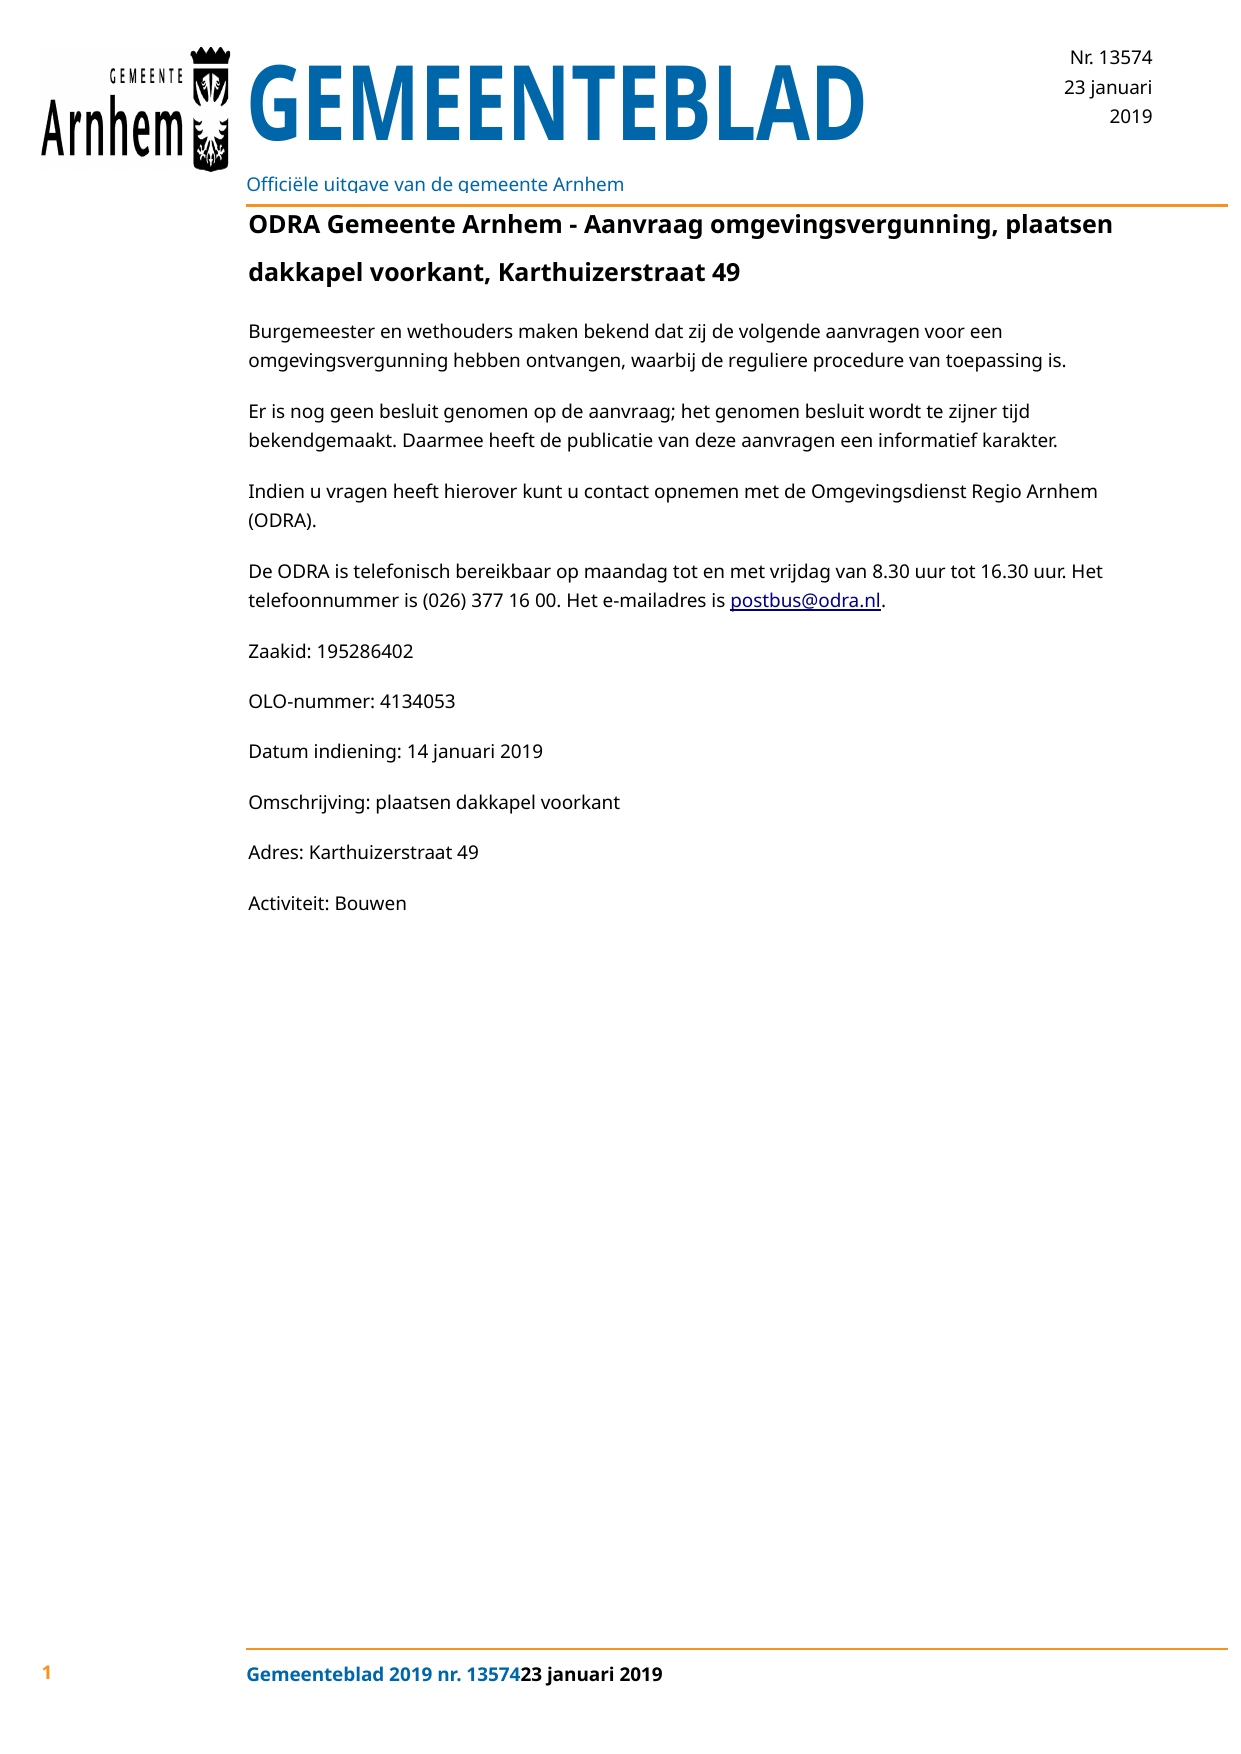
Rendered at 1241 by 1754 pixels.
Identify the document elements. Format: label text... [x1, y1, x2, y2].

text De ODRA is telefonisch bereikbaar op maandag tot en met vrijdag van 8.30 uur tot 16.30 uur. Het telefoonnummer is (026) 377 16 00. Het e-mailadres is postbus@odra.nl. [248, 558, 1152, 613]
text Adres: Karthuizerstraat 49 [248, 839, 1152, 865]
text Datum indiening: 14 januari 2019 [248, 739, 1152, 764]
text Omschrijving: plaatsen dakkapel voorkant [248, 789, 1152, 815]
text Indien u vragen heeft hierover kunt u contact opnemen met de Omgevingsdienst Regio Arnhem (ODRA). [248, 478, 1152, 533]
text Zaakid: 195286402 [248, 638, 1152, 664]
text OLO-nummer: 4134053 [248, 688, 1152, 714]
text ODRA Gemeente Arnhem - Aanvraag omgevingsvergunning, plaatsen dakkapel voorkant, Karthuizerstraat 49 [248, 207, 1152, 288]
picture [41, 47, 231, 172]
text Burgemeester en wethouders maken bekend dat zij de volgende aanvragen voor een omgevingsvergunning hebben ontvangen, waarbij de reguliere procedure van toepassing is. [248, 318, 1152, 373]
text Er is nog geen besluit genomen op de aanvraag; het genomen besluit wordt te zijner tijd bekendgemaakt. Daarmee heeft de publicatie van deze aanvragen een informatief karakter. [248, 398, 1152, 453]
text Activiteit: Bouwen [248, 890, 1152, 916]
